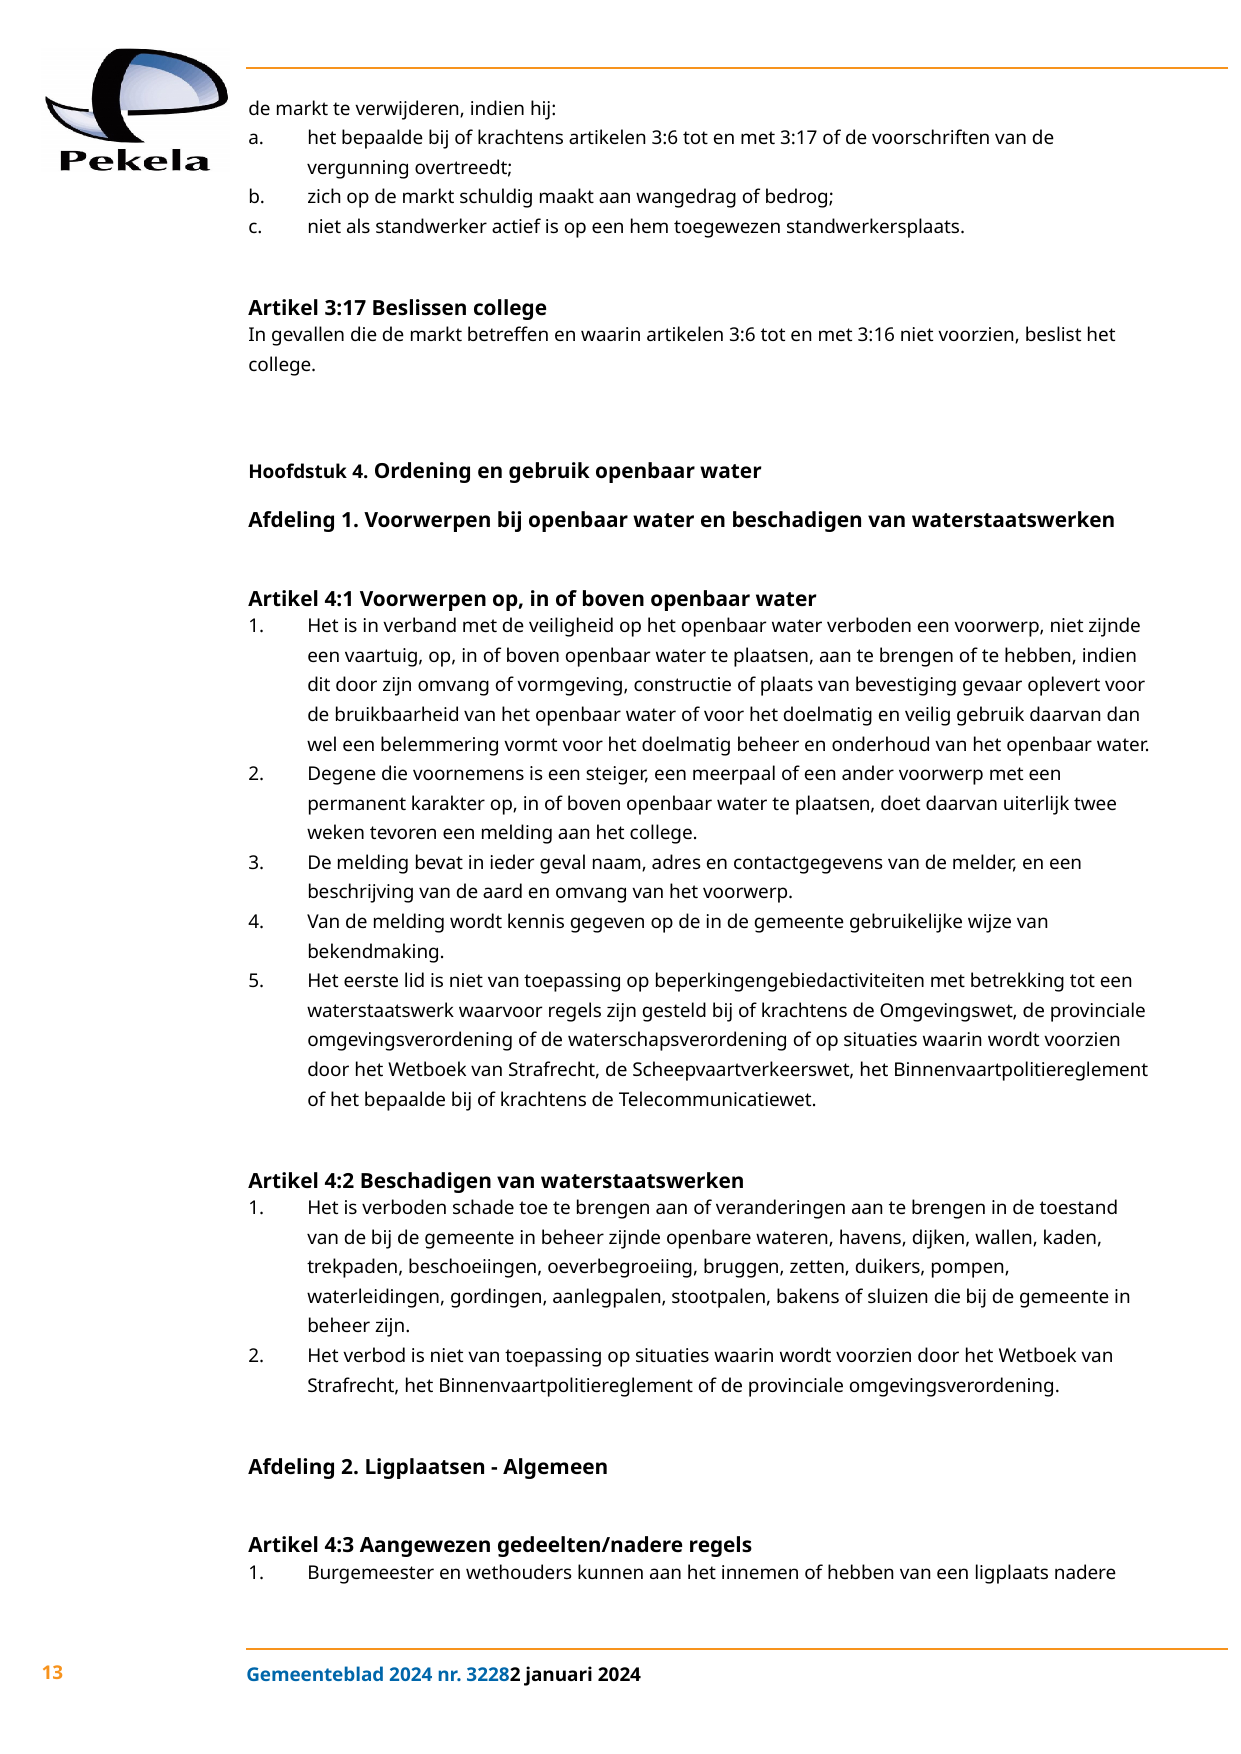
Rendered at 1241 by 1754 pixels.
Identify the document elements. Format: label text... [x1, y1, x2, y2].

list niet als standwerker actief is op een hem toegewezen standwerkersplaats. [248, 213, 1152, 239]
list Het verbod is niet van toepassing op situaties waarin wordt voorzien door het Wetboek van Strafrecht, het Binnenvaartpolitiereglement of de provinciale omgevingsverordening. [248, 1342, 1152, 1397]
list Het is verboden schade toe te brengen aan of veranderingen aan te brengen in de toestand van de bij de gemeente in beheer zijnde openbare wateren, havens, dijken, wallen, kaden, trekpaden, beschoeiingen, oeverbegroeiing, bruggen, zetten, duikers, pompen, waterleidingen, gordingen, aanlegpalen, stootpalen, bakens of sluizen die bij de gemeente in beheer zijn. [248, 1194, 1152, 1338]
text Hoofdstuk 4. Ordening en gebruik openbaar water [248, 456, 1152, 484]
picture [41, 47, 231, 172]
text In gevallen die de markt betreffen en waarin artikelen 3:6 tot en met 3:16 niet voorzien, beslist het college. [248, 322, 1152, 377]
text Afdeling 1. Voorwerpen bij openbaar water en beschadigen van waterstaatswerken [248, 505, 1152, 534]
list Het is in verband met de veiligheid op het openbaar water verboden een voorwerp, niet zijnde een vaartuig, op, in of boven openbaar water te plaatsen, aan te brengen of te hebben, indien dit door zijn omvang of vormgeving, constructie of plaats van bevestiging gevaar oplevert voor de bruikbaarheid van het openbaar water of voor het doelmatig en veilig gebruik daarvan dan wel een belemmering vormt voor het doelmatig beheer en onderhoud van het openbaar water. [248, 612, 1152, 757]
text Artikel 4:3 Aangewezen gedeelten/nadere regels [248, 1531, 1152, 1559]
list zich op de markt schuldig maakt aan wangedrag of bedrog; [248, 183, 1152, 209]
list Burgemeester en wethouders kunnen aan het innemen of hebben van een ligplaats nadere [248, 1559, 1152, 1585]
text Artikel 3:17 Beslissen college [248, 293, 1152, 322]
list Degene die voornemens is een steiger, een meerpaal of een ander voorwerp met een permanent karakter op, in of boven openbaar water te plaatsen, doet daarvan uiterlijk twee weken tevoren een melding aan het college. [248, 760, 1152, 845]
text Artikel 4:2 Beschadigen van waterstaatswerken [248, 1166, 1152, 1194]
list De melding bevat in ieder geval naam, adres en contactgegevens van de melder, en een beschrijving van de aard en omvang van het voorwerp. [248, 849, 1152, 904]
text Artikel 4:1 Voorwerpen op, in of boven openbaar water [248, 584, 1152, 612]
list Van de melding wordt kennis gegeven op de in de gemeente gebruikelijke wijze van bekendmaking. [248, 908, 1152, 964]
text Afdeling 2. Ligplaatsen - Algemeen [248, 1452, 1152, 1480]
list het bepaalde bij of krachtens artikelen 3:6 tot en met 3:17 of de voorschriften van de vergunning overtreedt; [248, 124, 1152, 180]
text de markt te verwijderen, indien hij: [248, 95, 1152, 121]
list Het eerste lid is niet van toepassing op beperkingengebiedactiviteiten met betrekking tot een waterstaatswerk waarvoor regels zijn gesteld bij of krachtens de Omgevingswet, de provinciale omgevingsverordening of de waterschapsverordening of op situaties waarin wordt voorzien door het Wetboek van Strafrecht, de Scheepvaartverkeerswet, het Binnenvaartpolitiereglement of het bepaalde bij of krachtens de Telecommunicatiewet. [248, 967, 1152, 1112]
